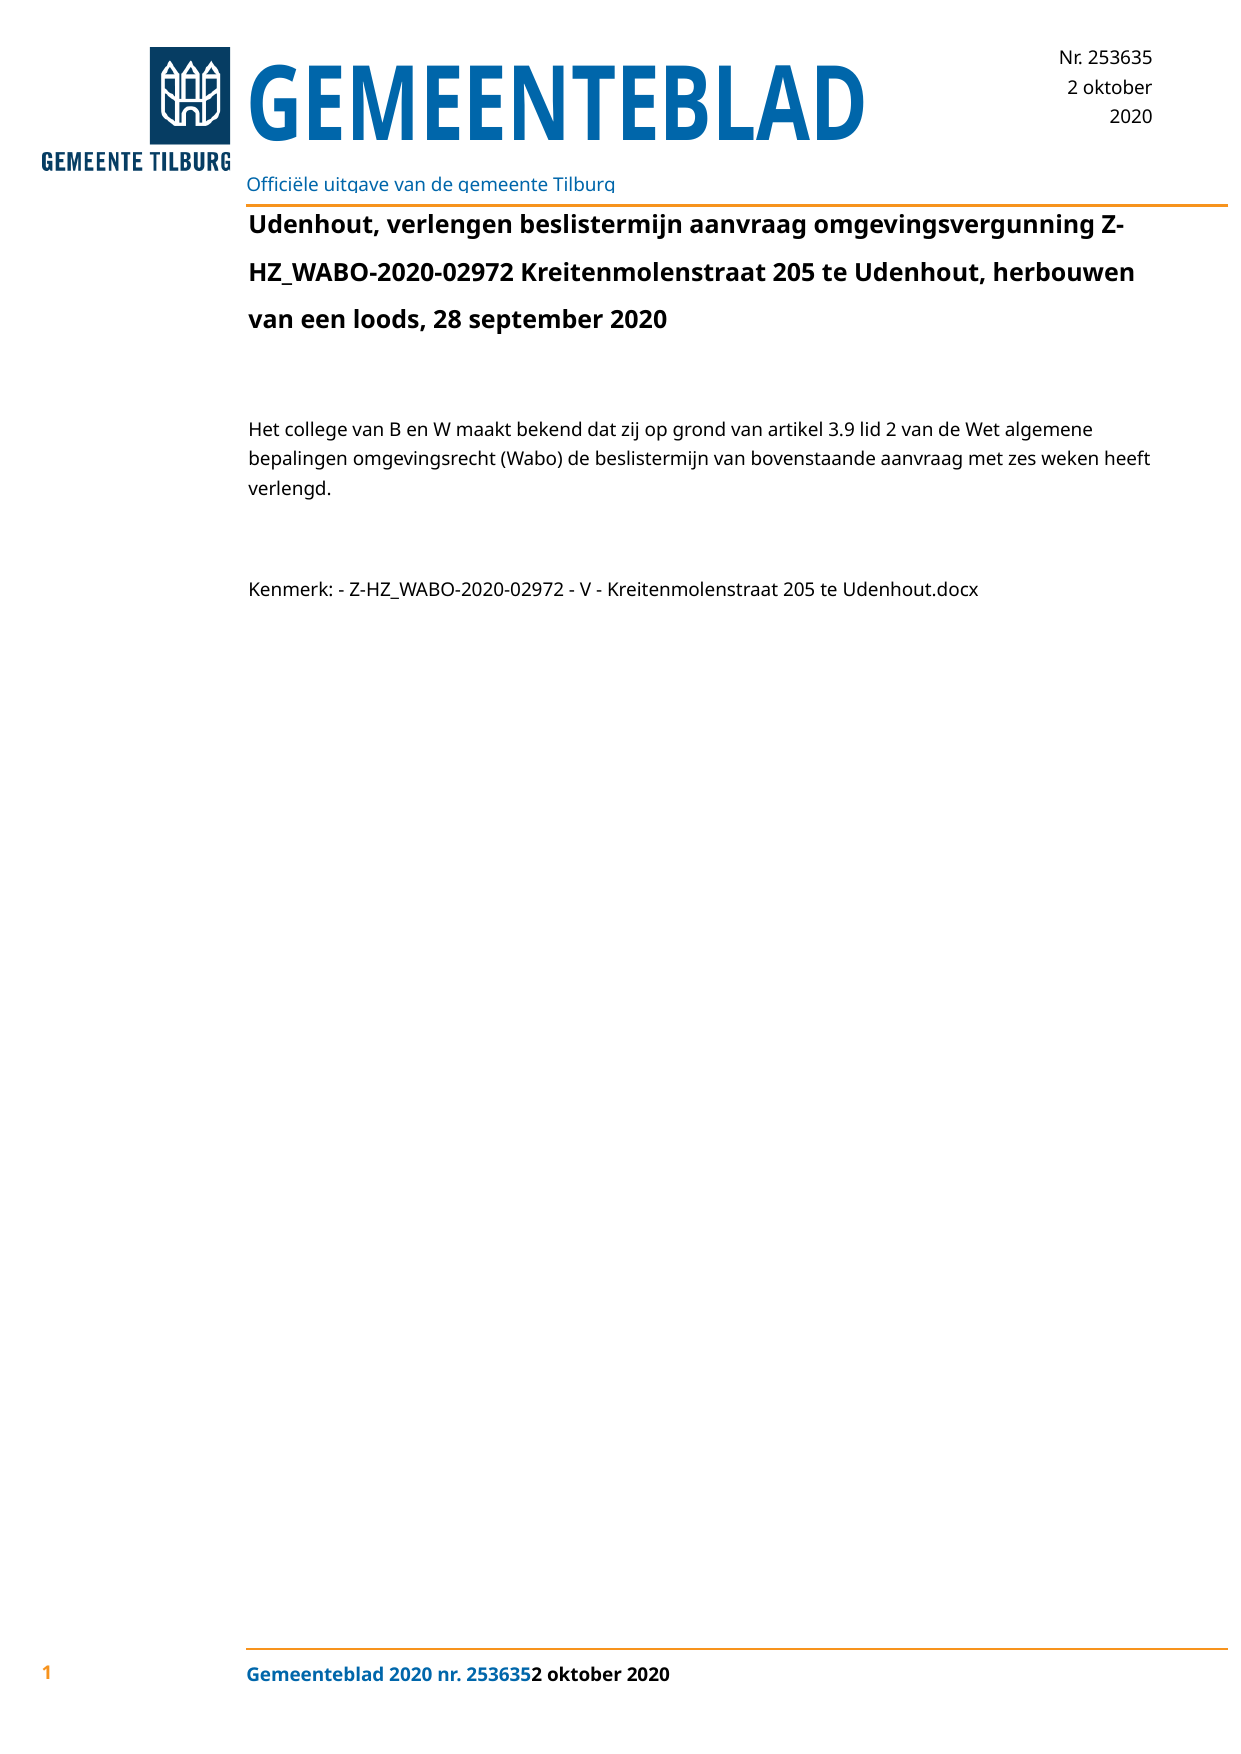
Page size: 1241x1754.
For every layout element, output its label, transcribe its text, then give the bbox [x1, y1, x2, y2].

text Kenmerk: - Z-HZ_WABO-2020-02972 - V - Kreitenmolenstraat 205 te Udenhout.docx [248, 576, 1152, 602]
text Udenhout, verlengen beslistermijn aanvraag omgevingsvergunning Z-HZ_WABO-2020-02972 Kreitenmolenstraat 205 te Udenhout, herbouwen van een loods, 28 september 2020 [248, 207, 1152, 336]
text Het college van B en W maakt bekend dat zij op grond van artikel 3.9 lid 2 van de Wet algemene bepalingen omgevingsrecht (Wabo) de beslistermijn van bovenstaande aanvraag met zes weken heeft verlengd. [248, 416, 1152, 501]
picture [41, 47, 231, 172]
